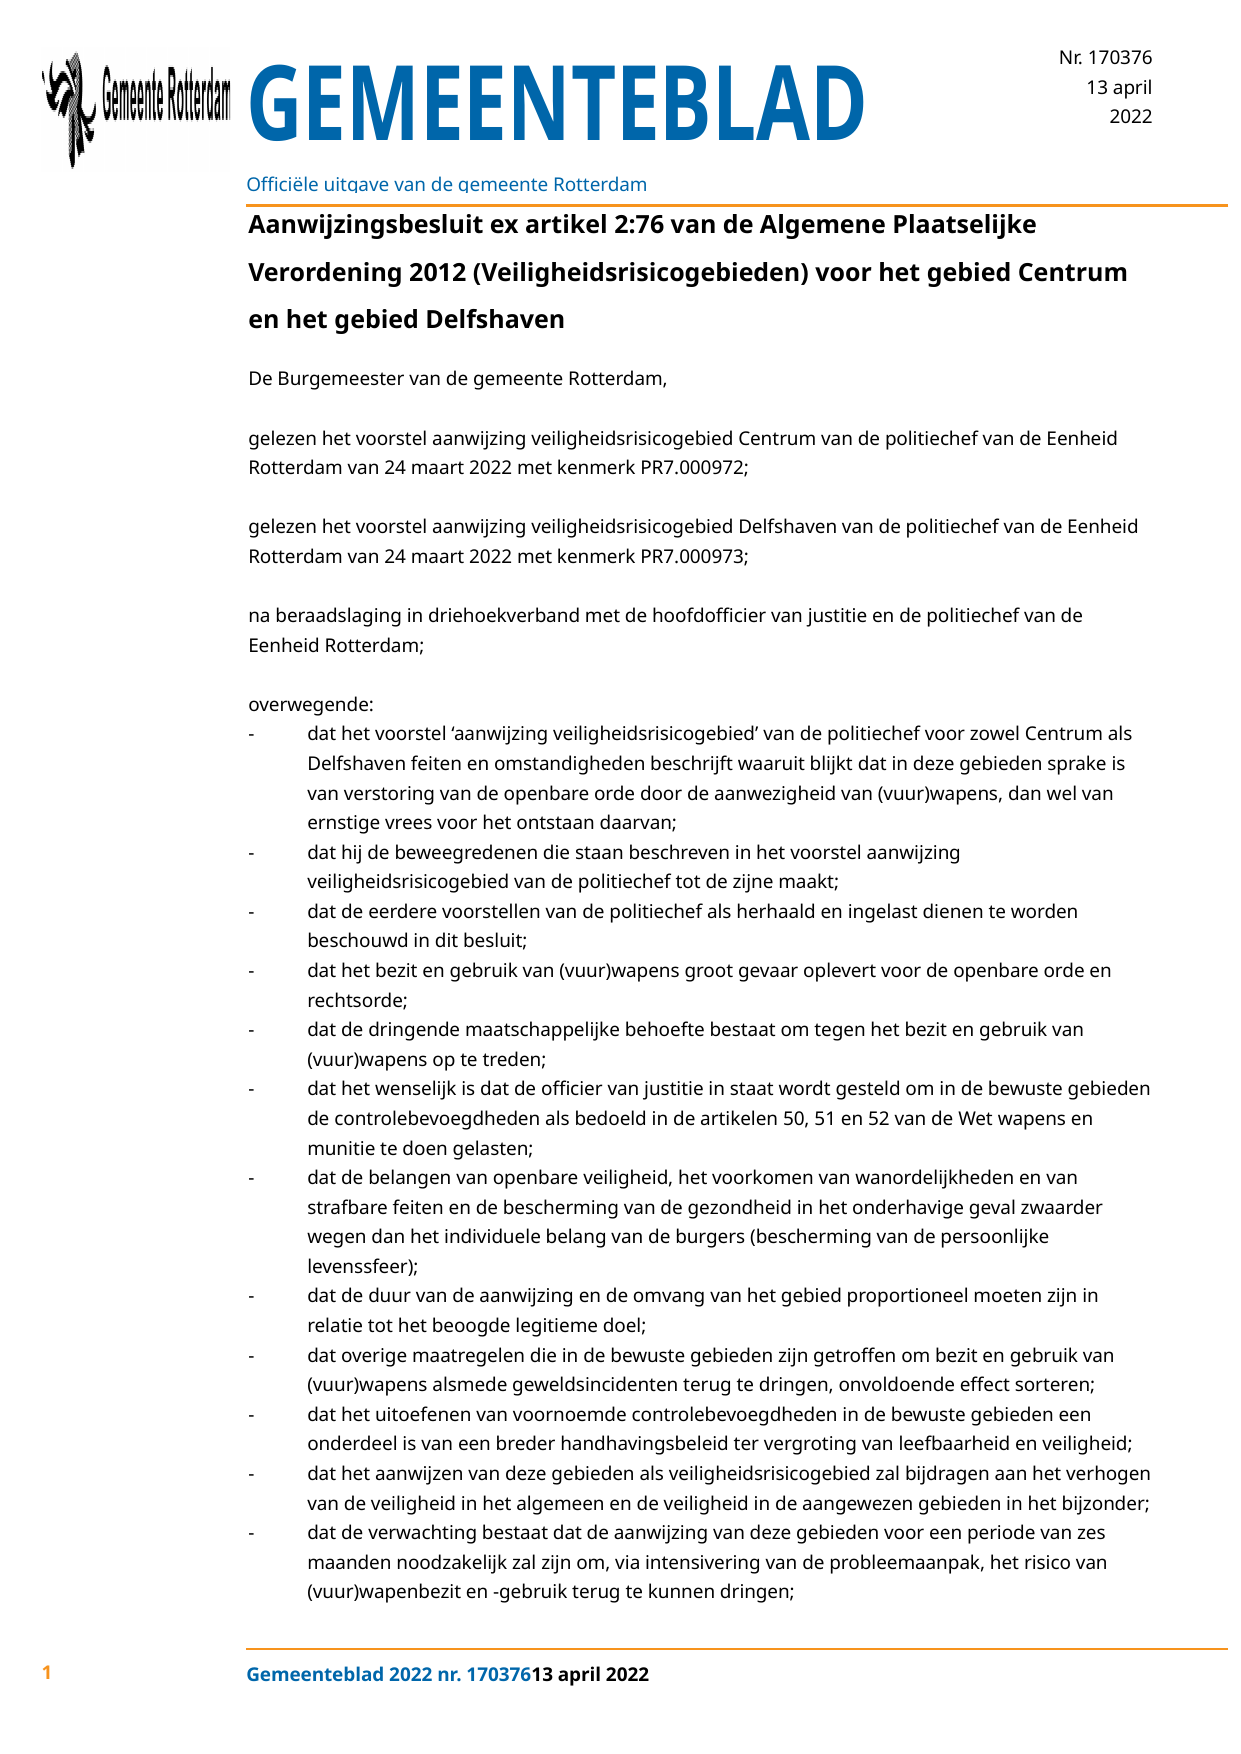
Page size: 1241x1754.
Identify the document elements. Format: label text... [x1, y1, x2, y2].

list dat de eerdere voorstellen van de politiechef als herhaald en ingelast dienen te worden beschouwd in dit besluit; [248, 898, 1152, 953]
list dat de belangen van openbare veiligheid, het voorkomen van wanordelijkheden en van strafbare feiten en de bescherming van de gezondheid in het onderhavige geval zwaarder wegen dan het individuele belang van de burgers (bescherming van de persoonlijke levenssfeer); [248, 1164, 1152, 1279]
list dat overige maatregelen die in de bewuste gebieden zijn getroffen om bezit en gebruik van (vuur)wapens alsmede geweldsincidenten terug te dringen, onvoldoende effect sorteren; [248, 1342, 1152, 1397]
text De Burgemeester van de gemeente Rotterdam, [248, 366, 1152, 391]
text overwegende: [248, 691, 1152, 717]
picture [41, 47, 231, 172]
text gelezen het voorstel aanwijzing veiligheidsrisicogebied Delfshaven van de politiechef van de Eenheid Rotterdam van 24 maart 2022 met kenmerk PR7.000973; [248, 513, 1152, 569]
text gelezen het voorstel aanwijzing veiligheidsrisicogebied Centrum van de politiechef van de Eenheid Rotterdam van 24 maart 2022 met kenmerk PR7.000972; [248, 425, 1152, 480]
text na beraadslaging in driehoekverband met de hoofdofficier van justitie en de politiechef van de Eenheid Rotterdam; [248, 602, 1152, 657]
list dat het uitoefenen van voornoemde controlebevoegdheden in de bewuste gebieden een onderdeel is van een breder handhavingsbeleid ter vergroting van leefbaarheid en veiligheid; [248, 1401, 1152, 1456]
list dat het wenselijk is dat de officier van justitie in staat wordt gesteld om in de bewuste gebieden de controlebevoegdheden als bedoeld in de artikelen 50, 51 en 52 van de Wet wapens en munitie te doen gelasten; [248, 1076, 1152, 1160]
list dat het aanwijzen van deze gebieden als veiligheidsrisicogebied zal bijdragen aan het verhogen van de veiligheid in het algemeen en de veiligheid in de aangewezen gebieden in het bijzonder; [248, 1460, 1152, 1515]
list dat de dringende maatschappelijke behoefte bestaat om tegen het bezit en gebruik van (vuur)wapens op te treden; [248, 1016, 1152, 1072]
list dat het voorstel ‘aanwijzing veiligheidsrisicogebied’ van de politiechef voor zowel Centrum als Delfshaven feiten en omstandigheden beschrijft waaruit blijkt dat in deze gebieden sprake is van verstoring van de openbare orde door de aanwezigheid van (vuur)wapens, dan wel van ernstige vrees voor het ontstaan daarvan; [248, 721, 1152, 835]
list dat de verwachting bestaat dat de aanwijzing van deze gebieden voor een periode van zes maanden noodzakelijk zal zijn om, via intensivering van de probleemaanpak, het risico van (vuur)wapenbezit en -gebruik terug te kunnen dringen; [248, 1519, 1152, 1604]
list dat de duur van de aanwijzing en de omvang van het gebied proportioneel moeten zijn in relatie tot het beoogde legitieme doel; [248, 1283, 1152, 1338]
list dat het bezit en gebruik van (vuur)wapens groot gevaar oplevert voor de openbare orde en rechtsorde; [248, 957, 1152, 1012]
text Aanwijzingsbesluit ex artikel 2:76 van de Algemene Plaatselijke Verordening 2012 (Veiligheidsrisicogebieden) voor het gebied Centrum en het gebied Delfshaven [248, 207, 1152, 336]
list dat hij de beweegredenen die staan beschreven in het voorstel aanwijzing veiligheidsrisicogebied van de politiechef tot de zijne maakt; [248, 839, 1152, 894]
